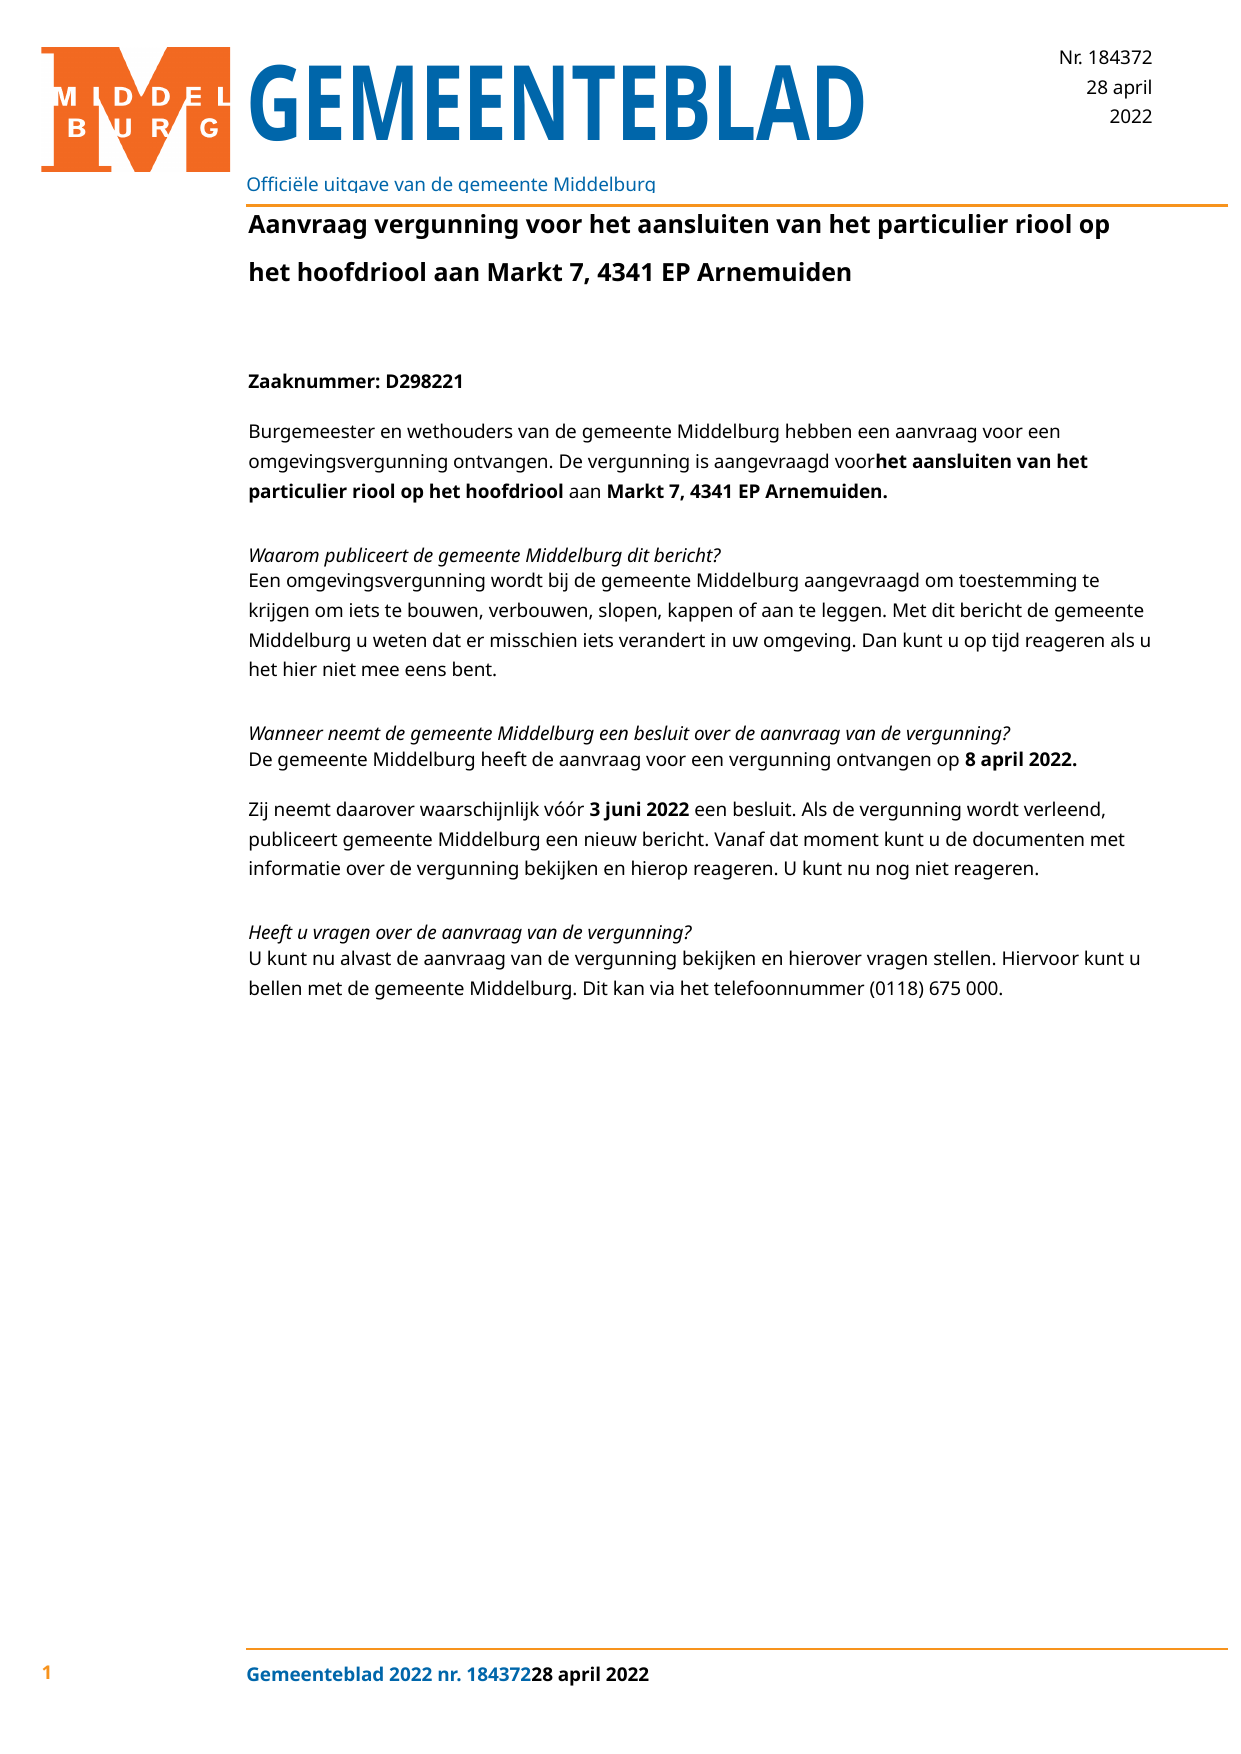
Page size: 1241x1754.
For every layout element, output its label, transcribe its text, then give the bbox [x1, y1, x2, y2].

text Wanneer neemt de gemeente Middelburg een besluit over de aanvraag van de vergunning? [248, 720, 1152, 746]
text Burgemeester en wethouders van de gemeente Middelburg hebben een aanvraag voor een omgevingsvergunning ontvangen. De vergunning is aangevraagd voorhet aansluiten van het particulier riool op het hoofdriool aan Markt 7, 4341 EP Arnemuiden. [248, 419, 1152, 504]
text Een omgevingsvergunning wordt bij de gemeente Middelburg aangevraagd om toestemming te krijgen om iets te bouwen, verbouwen, slopen, kappen of aan te leggen. Met dit bericht de gemeente Middelburg u weten dat er misschien iets verandert in uw omgeving. Dan kunt u op tijd reageren als u het hier niet mee eens bent. [248, 568, 1152, 682]
text Zij neemt daarover waarschijnlijk vóór 3 juni 2022 een besluit. Als de vergunning wordt verleend, publiceert gemeente Middelburg een nieuw bericht. Vanaf dat moment kunt u de documenten met informatie over de vergunning bekijken en hierop reageren. U kunt nu nog niet reageren. [248, 796, 1152, 881]
text Heeft u vragen over de aanvraag van de vergunning? [248, 919, 1152, 945]
text U kunt nu alvast de aanvraag van de vergunning bekijken en hierover vragen stellen. Hiervoor kunt u bellen met de gemeente Middelburg. Dit kan via het telefoonnummer (0118) 675 000. [248, 945, 1152, 1001]
text Waarom publiceert de gemeente Middelburg dit bericht? [248, 542, 1152, 568]
picture [41, 47, 231, 172]
text Zaaknummer: D298221 [248, 368, 1152, 394]
text Aanvraag vergunning voor het aansluiten van het particulier riool op het hoofdriool aan Markt 7, 4341 EP Arnemuiden [248, 207, 1152, 288]
text De gemeente Middelburg heeft de aanvraag voor een vergunning ontvangen op 8 april 2022. [248, 746, 1152, 772]
